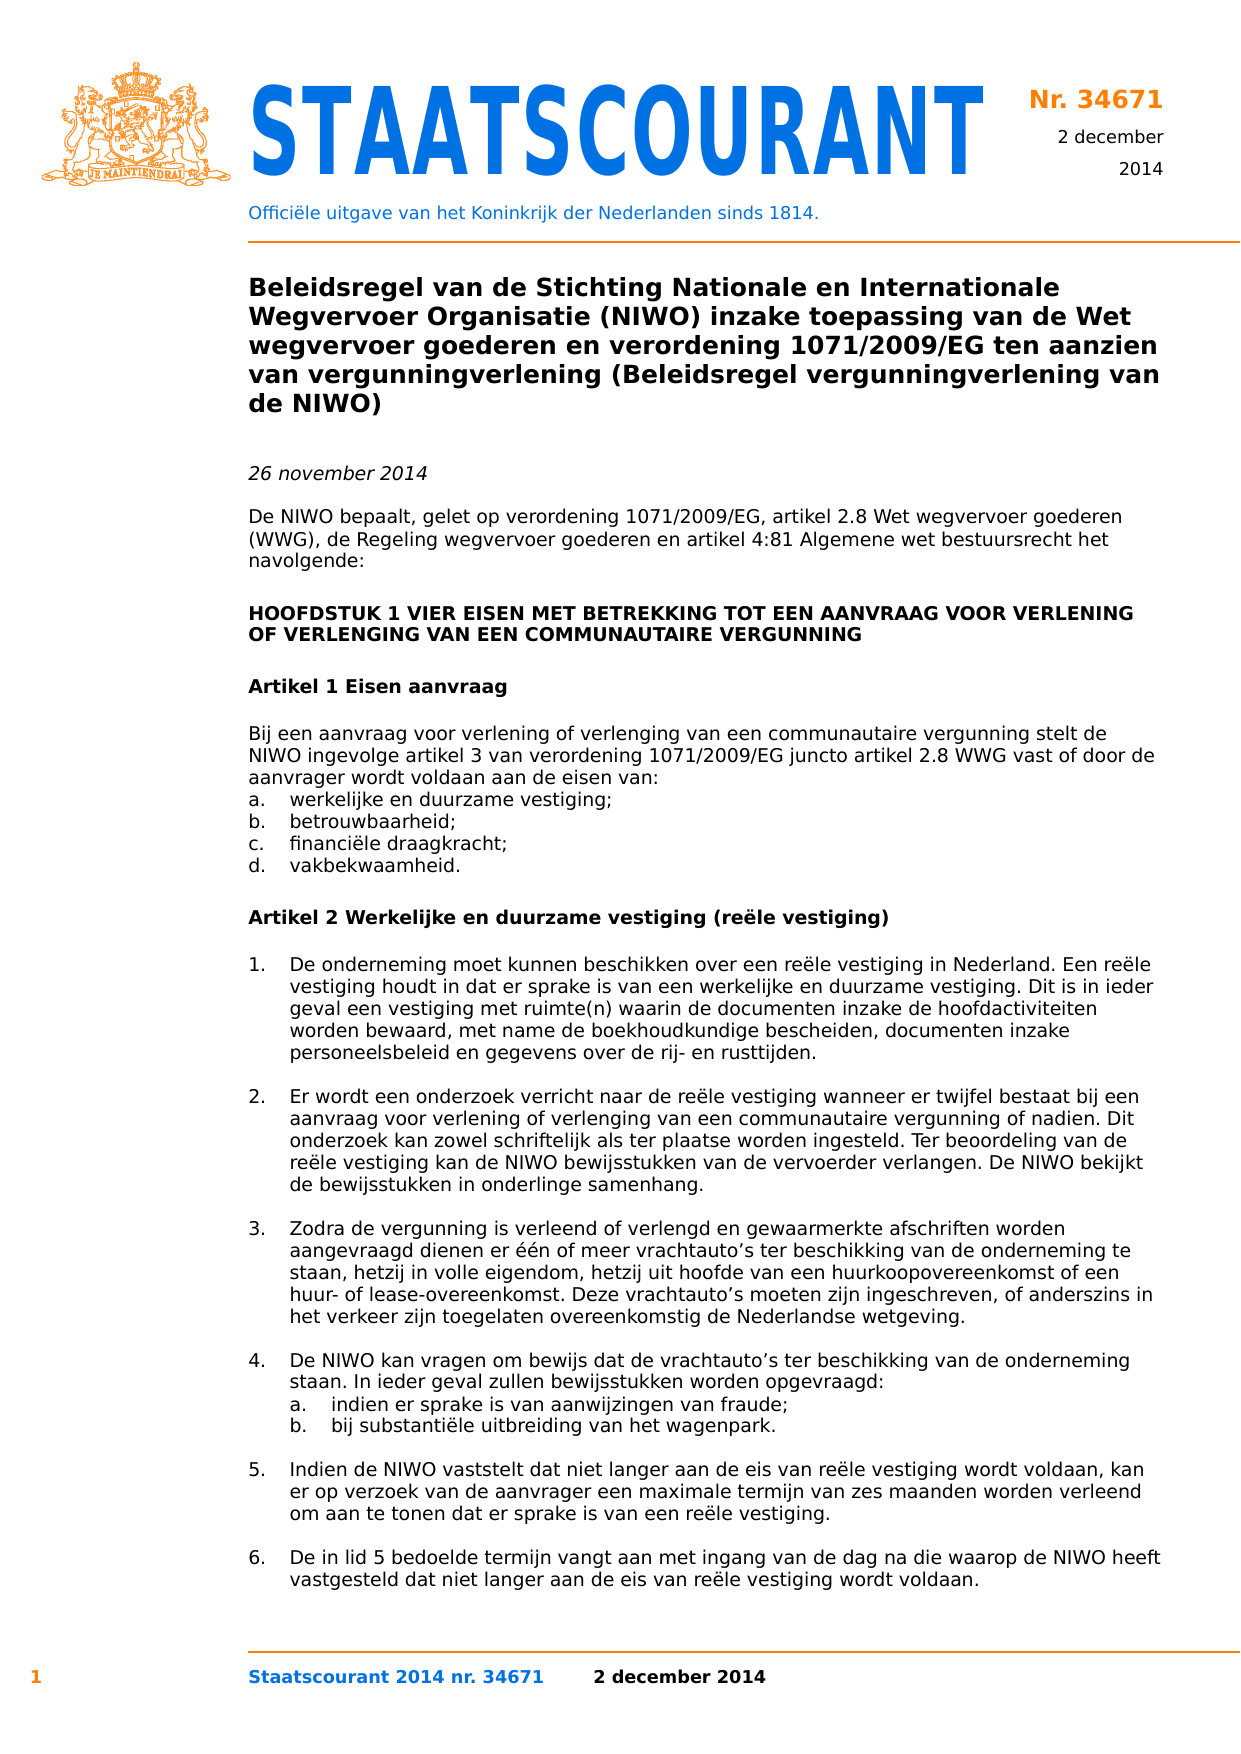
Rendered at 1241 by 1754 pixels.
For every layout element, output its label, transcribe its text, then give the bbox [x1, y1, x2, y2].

picture [41, 62, 231, 186]
table_header STAATSCOURANT [248, 62, 998, 203]
table_header [25, 62, 248, 241]
text 1. De onderneming moet kunnen beschikken over een reële vestiging in Nederland. Een reële vestiging houdt in dat er sprake is van een werkelijke en duurzame vestiging. Dit is in ieder geval een vestiging met ruimte(n) waarin de documenten inzake de hoofdactiviteiten worden bewaard, met name de boekhoudkundige bescheiden, documenten inzake personeelsbeleid en gegevens over de rij- en rusttijden. [248, 954, 1163, 1064]
text 26 november 2014 [248, 463, 1163, 484]
text 4. De NIWO kan vragen om bewijs dat de vrachtauto’s ter beschikking van de onderneming staan. In ieder geval zullen bewijsstukken worden opgevraagd: [248, 1349, 1163, 1393]
text a. werkelijke en duurzame vestiging; [248, 789, 1163, 811]
table_cell Officiële uitgave van het Koninkrijk der Nederlanden sinds 1814. [248, 203, 1240, 241]
text 6. De in lid 5 bedoelde termijn vangt aan met ingang van de dag na die waarop de NIWO heeft vastgesteld dat niet langer aan de eis van reële vestiging wordt voldaan. [248, 1547, 1163, 1591]
table_header Nr. 34671 [998, 62, 1240, 121]
text De NIWO bepaalt, gelet op verordening 1071/2009/EG, artikel 2.8 Wet wegvervoer goederen (WWG), de Regeling wegvervoer goederen en artikel 4:81 Algemene wet bestuursrecht het navolgende: [248, 506, 1163, 572]
table_cell 2014 [998, 153, 1240, 203]
table_cell 2 december [998, 121, 1240, 153]
text 3. Zodra de vergunning is verleend of verlengd en gewaarmerkte afschriften worden aangevraagd dienen er één of meer vrachtauto’s ter beschikking van de onderneming te staan, hetzij in volle eigendom, hetzij uit hoofde van een huurkoopovereenkomst of een huur- of lease-overeenkomst. Deze vrachtauto’s moeten zijn ingeschreven, of anderszins in het verkeer zijn toegelaten overeenkomstig de Nederlandse wetgeving. [248, 1218, 1163, 1328]
text b. betrouwbaarheid; [248, 811, 1163, 833]
subtitle Artikel 2 Werkelijke en duurzame vestiging (reële vestiging) [248, 907, 1163, 929]
text Bij een aanvraag voor verlening of verlenging van een communautaire vergunning stelt de NIWO ingevolge artikel 3 van verordening 1071/2009/EG juncto artikel 2.8 WWG vast of door de aanvrager wordt voldaan aan de eisen van: [248, 723, 1163, 789]
text 5. Indien de NIWO vaststelt dat niet langer aan de eis van reële vestiging wordt voldaan, kan er op verzoek van de aanvrager een maximale termijn van zes maanden worden verleend om aan te tonen dat er sprake is van een reële vestiging. [248, 1459, 1163, 1525]
subtitle Artikel 1 Eisen aanvraag [248, 676, 1163, 698]
text d. vakbekwaamheid. [248, 855, 1163, 877]
text b. bij substantiële uitbreiding van het wagenpark. [289, 1415, 1163, 1437]
text 2. Er wordt een onderzoek verricht naar de reële vestiging wanneer er twijfel bestaat bij een aanvraag voor verlening of verlenging van een communautaire vergunning of nadien. Dit onderzoek kan zowel schriftelijk als ter plaatse worden ingesteld. Ter beoordeling van de reële vestiging kan de NIWO bewijsstukken van de vervoerder verlangen. De NIWO bekijkt de bewijsstukken in onderlinge samenhang. [248, 1086, 1163, 1196]
text c. financiële draagkracht; [248, 833, 1163, 855]
text a. indien er sprake is van aanwijzingen van fraude; [289, 1393, 1163, 1415]
subtitle HOOFDSTUK 1 VIER EISEN MET BETREKKING TOT EEN AANVRAAG VOOR VERLENING OF VERLENGING VAN EEN COMMUNAUTAIRE VERGUNNING [248, 602, 1163, 646]
subtitle Beleidsregel van de Stichting Nationale en Internationale Wegvervoer Organisatie (NIWO) inzake toepassing van de Wet wegvervoer goederen en verordening 1071/2009/EG ten aanzien van vergunningverlening (Beleidsregel vergunningverlening van de NIWO) [248, 273, 1163, 419]
